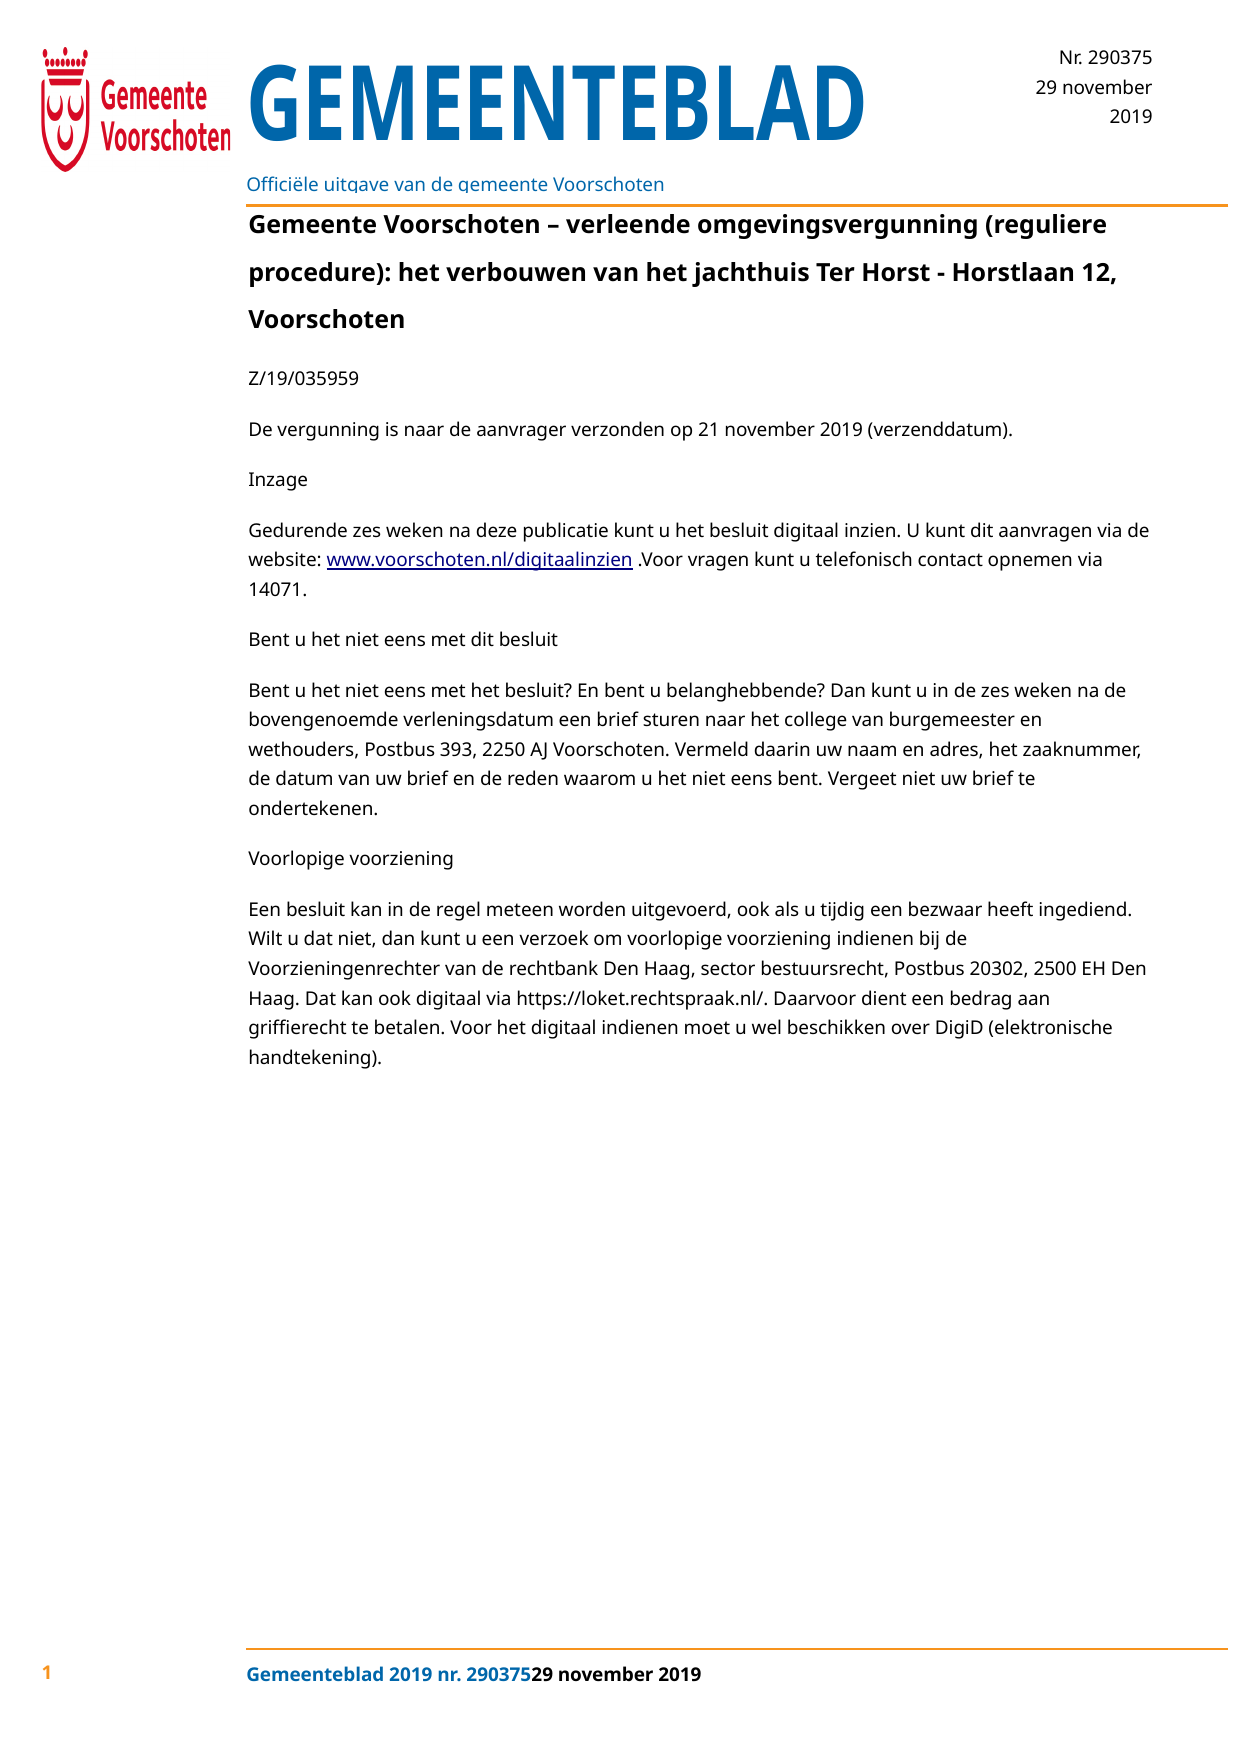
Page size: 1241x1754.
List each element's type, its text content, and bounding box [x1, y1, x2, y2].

text Gedurende zes weken na deze publicatie kunt u het besluit digitaal inzien. U kunt dit aanvragen via de website: www.voorschoten.nl/digitaalinzien .Voor vragen kunt u telefonisch contact opnemen via 14071. [248, 517, 1152, 602]
picture [41, 47, 231, 172]
text Voorlopige voorziening [248, 846, 1152, 871]
text De vergunning is naar de aanvrager verzonden op 21 november 2019 (verzenddatum). [248, 416, 1152, 442]
text Z/19/035959 [248, 366, 1152, 391]
text Inzage [248, 466, 1152, 492]
text Bent u het niet eens met het besluit? En bent u belanghebbende? Dan kunt u in de zes weken na de bovengenoemde verleningsdatum een brief sturen naar het college van burgemeester en wethouders, Postbus 393, 2250 AJ Voorschoten. Vermeld daarin uw naam en adres, het zaaknummer, de datum van uw brief en de reden waarom u het niet eens bent. Vergeet niet uw brief te ondertekenen. [248, 677, 1152, 821]
text Een besluit kan in de regel meteen worden uitgevoerd, ook als u tijdig een bezwaar heeft ingediend. Wilt u dat niet, dan kunt u een verzoek om voorlopige voorziening indienen bij de Voorzieningenrechter van de rechtbank Den Haag, sector bestuursrecht, Postbus 20302, 2500 EH Den Haag. Dat kan ook digitaal via https://loket.rechtspraak.nl/. Daarvoor dient een bedrag aan griffierecht te betalen. Voor het digitaal indienen moet u wel beschikken over DigiD (elektronische handtekening). [248, 896, 1152, 1069]
text Gemeente Voorschoten – verleende omgevingsvergunning (reguliere procedure): het verbouwen van het jachthuis Ter Horst - Horstlaan 12, Voorschoten [248, 207, 1152, 336]
text Bent u het niet eens met dit besluit [248, 626, 1152, 652]
